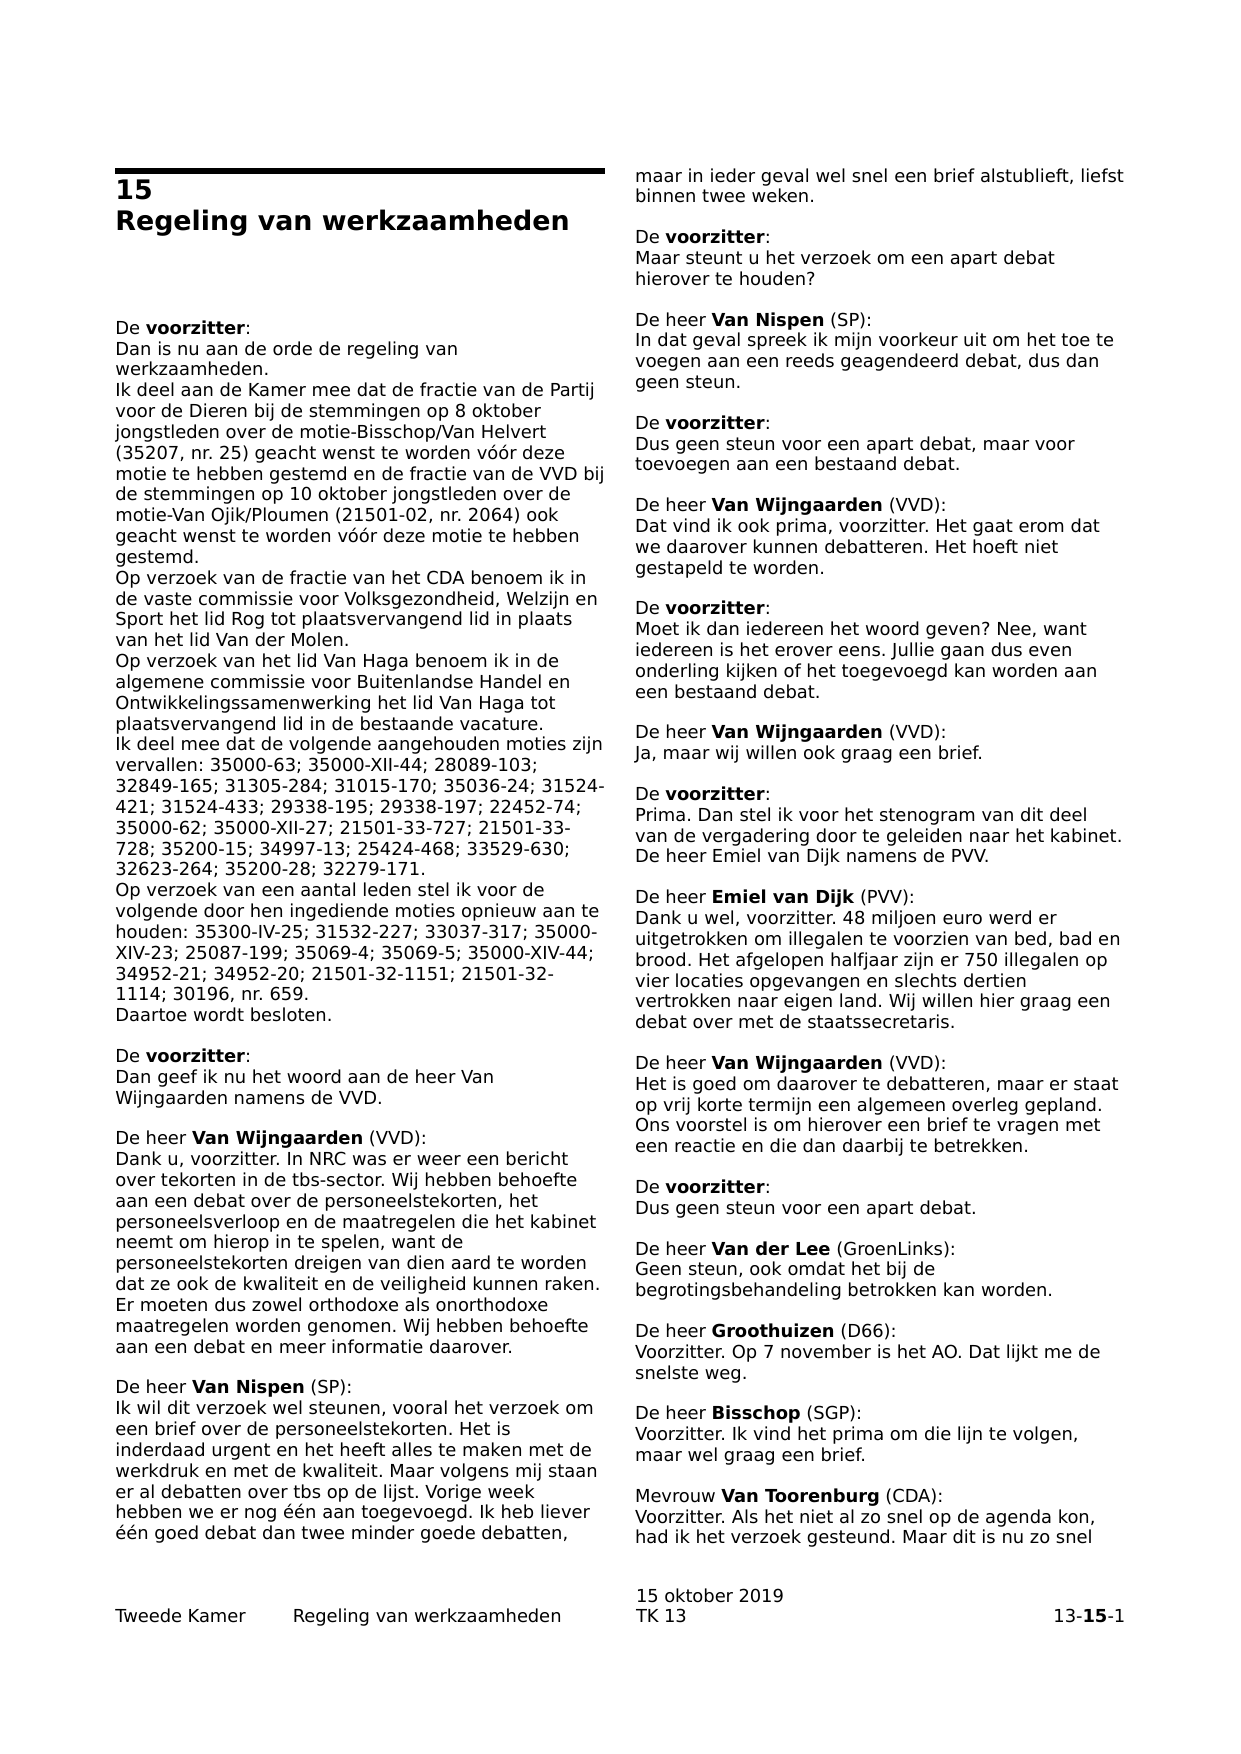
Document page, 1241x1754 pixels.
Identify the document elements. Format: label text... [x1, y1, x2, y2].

text De voorzitter: [635, 598, 1125, 619]
text Voorzitter. Op 7 november is het AO. Dat lijkt me de snelste weg. [635, 1342, 1125, 1383]
text De heer Bisschop (SGP): [635, 1403, 1125, 1424]
text De voorzitter: [635, 1177, 1125, 1198]
text Dus geen steun voor een apart debat. [635, 1198, 1125, 1218]
text Ik deel mee dat de volgende aangehouden moties zijn vervallen: 35000-63; 35000-XII-44; 28089-103; 32849-165; 31305-284; 31015-170; 35036-24; 31524-421; 31524-433; 29338-195; 29338-197; 22452-74; 35000-62; 35000-XII-27; 21501-33-727; 21501-33-728; 35200-15; 34997-13; 25424-468; 33529-630; 32623-264; 35200-28; 32279-171. [115, 734, 605, 880]
text Prima. Dan stel ik voor het stenogram van dit deel van de vergadering door te geleiden naar het kabinet. [635, 804, 1125, 846]
text Dus geen steun voor een apart debat, maar voor toevoegen aan een bestaand debat. [635, 433, 1125, 475]
text De heer Emiel van Dijk namens de PVV. [635, 846, 1125, 867]
text De voorzitter: [635, 784, 1125, 804]
text Dank u, voorzitter. In NRC was er weer een bericht over tekorten in de tbs-sector. Wij hebben behoefte aan een debat over de personeelstekorten, het personeelsverloop en de maatregelen die het kabinet neemt om hierop in te spelen, want de personeelstekorten dreigen van dien aard te worden dat ze ook de kwaliteit en de veiligheid kunnen raken. Er moeten dus zowel orthodoxe als onorthodoxe maatregelen worden genomen. Wij hebben behoefte aan een debat en meer informatie daarover. [115, 1149, 605, 1357]
text Ja, maar wij willen ook graag een brief. [635, 743, 1125, 764]
title 15 Regeling van werkzaamheden [115, 174, 605, 237]
text De heer Van Wijngaarden (VVD): [635, 495, 1125, 516]
text Voorzitter. Ik vind het prima om die lijn te volgen, maar wel graag een brief. [635, 1424, 1125, 1466]
text De heer Van Nispen (SP): [635, 309, 1125, 330]
text Voorzitter. Als het niet al zo snel op de agenda kon, had ik het verzoek gesteund. Maar dit is nu zo snel [635, 1506, 1125, 1548]
text Ik wil dit verzoek wel steunen, vooral het verzoek om een brief over de personeelstekorten. Het is inderdaad urgent en het heeft alles te maken met de werkdruk en met de kwaliteit. Maar volgens mij staan er al debatten over tbs op de lijst. Vorige week hebben we er nog één aan toegevoegd. Ik heb liever één goed debat dan twee minder goede debatten, [115, 1398, 605, 1544]
text Op verzoek van het lid Van Haga benoem ik in de algemene commissie voor Buitenlandse Handel en Ontwikkelingssamenwerking het lid Van Haga tot plaatsvervangend lid in de bestaande vacature. [115, 651, 605, 734]
text Mevrouw Van Toorenburg (CDA): [635, 1486, 1125, 1506]
text De heer Emiel van Dijk (PVV): [635, 887, 1125, 908]
text Dan is nu aan de orde de regeling van werkzaamheden. [115, 338, 605, 380]
text Maar steunt u het verzoek om een apart debat hierover te houden? [635, 248, 1125, 289]
text Dank u wel, voorzitter. 48 miljoen euro werd er uitgetrokken om illegalen te voorzien van bed, bad en brood. Het afgelopen halfjaar zijn er 750 illegalen op vier locaties opgevangen en slechts dertien vertrokken naar eigen land. Wij willen hier graag een debat over met de staatssecretaris. [635, 908, 1125, 1033]
text Moet ik dan iedereen het woord geven? Nee, want iedereen is het erover eens. Jullie gaan dus even onderling kijken of het toegevoegd kan worden aan een bestaand debat. [635, 619, 1125, 702]
text De heer Van Wijngaarden (VVD): [635, 722, 1125, 743]
text In dat geval spreek ik mijn voorkeur uit om het toe te voegen aan een reeds geagendeerd debat, dus dan geen steun. [635, 330, 1125, 393]
text De heer Van der Lee (GroenLinks): [635, 1238, 1125, 1259]
text De heer Van Nispen (SP): [115, 1377, 605, 1398]
text De heer Van Wijngaarden (VVD): [115, 1128, 605, 1149]
text Dan geef ik nu het woord aan de heer Van Wijngaarden namens de VVD. [115, 1067, 605, 1108]
text Dat vind ik ook prima, voorzitter. Het gaat erom dat we daarover kunnen debatteren. Het hoeft niet gestapeld te worden. [635, 516, 1125, 578]
text Op verzoek van een aantal leden stel ik voor de volgende door hen ingediende moties opnieuw aan te houden: 35300-IV-25; 31532-227; 33037-317; 35000-XIV-23; 25087-199; 35069-4; 35069-5; 35000-XIV-44; 34952-21; 34952-20; 21501-32-1151; 21501-32-1114; 30196, nr. 659. [115, 880, 605, 1005]
text De voorzitter: [115, 1046, 605, 1067]
text Daartoe wordt besloten. [115, 1005, 605, 1026]
text De voorzitter: [635, 227, 1125, 248]
text De heer Groothuizen (D66): [635, 1321, 1125, 1342]
text De heer Van Wijngaarden (VVD): [635, 1053, 1125, 1073]
text Op verzoek van de fractie van het CDA benoem ik in de vaste commissie voor Volksgezondheid, Welzijn en Sport het lid Rog tot plaatsvervangend lid in plaats van het lid Van der Molen. [115, 567, 605, 651]
text De voorzitter: [115, 318, 605, 338]
text De voorzitter: [635, 413, 1125, 433]
text Ik deel aan de Kamer mee dat de fractie van de Partij voor de Dieren bij de stemmingen op 8 oktober jongstleden over de motie-Bisschop/Van Helvert (35207, nr. 25) geacht wenst te worden vóór deze motie te hebben gestemd en de fractie van de VVD bij de stemmingen op 10 oktober jongstleden over de motie-Van Ojik/Ploumen (21501-02, nr. 2064) ook geacht wenst te worden vóór deze motie te hebben gestemd. [115, 380, 605, 567]
text Het is goed om daarover te debatteren, maar er staat op vrij korte termijn een algemeen overleg gepland. Ons voorstel is om hierover een brief te vragen met een reactie en die dan daarbij te betrekken. [635, 1073, 1125, 1157]
text maar in ieder geval wel snel een brief alstublieft, liefst binnen twee weken. [635, 165, 1125, 207]
text Geen steun, ook omdat het bij de begrotingsbehandeling betrokken kan worden. [635, 1259, 1125, 1301]
